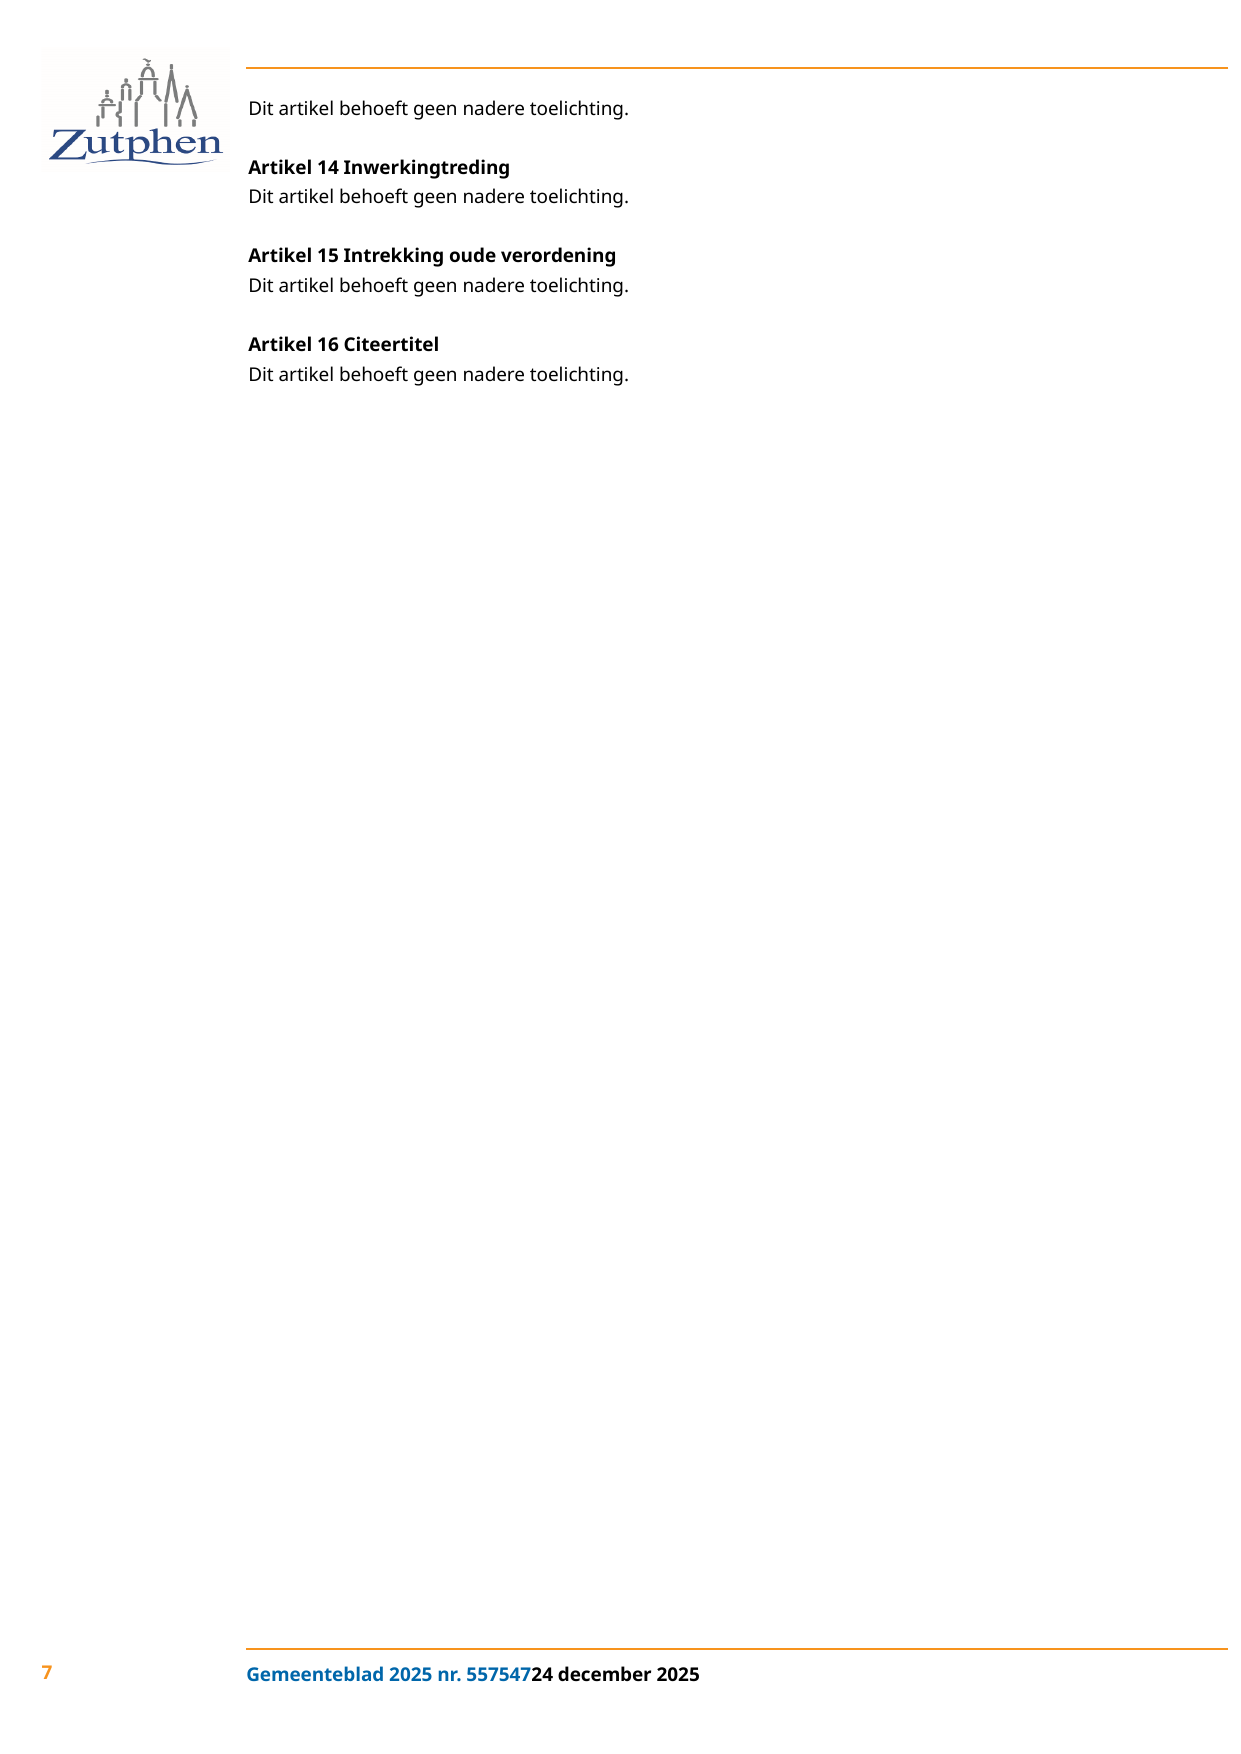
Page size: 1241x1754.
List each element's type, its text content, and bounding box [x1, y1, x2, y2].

text Artikel 14 Inwerkingtreding [248, 154, 1152, 180]
text Artikel 16 Citeertitel [248, 331, 1152, 357]
text Dit artikel behoeft geen nadere toelichting. [248, 272, 1152, 298]
text Dit artikel behoeft geen nadere toelichting. [248, 183, 1152, 209]
picture [41, 47, 231, 172]
text Dit artikel behoeft geen nadere toelichting. [248, 95, 1152, 121]
text Artikel 15 Intrekking oude verordening [248, 243, 1152, 268]
text Dit artikel behoeft geen nadere toelichting. [248, 361, 1152, 387]
